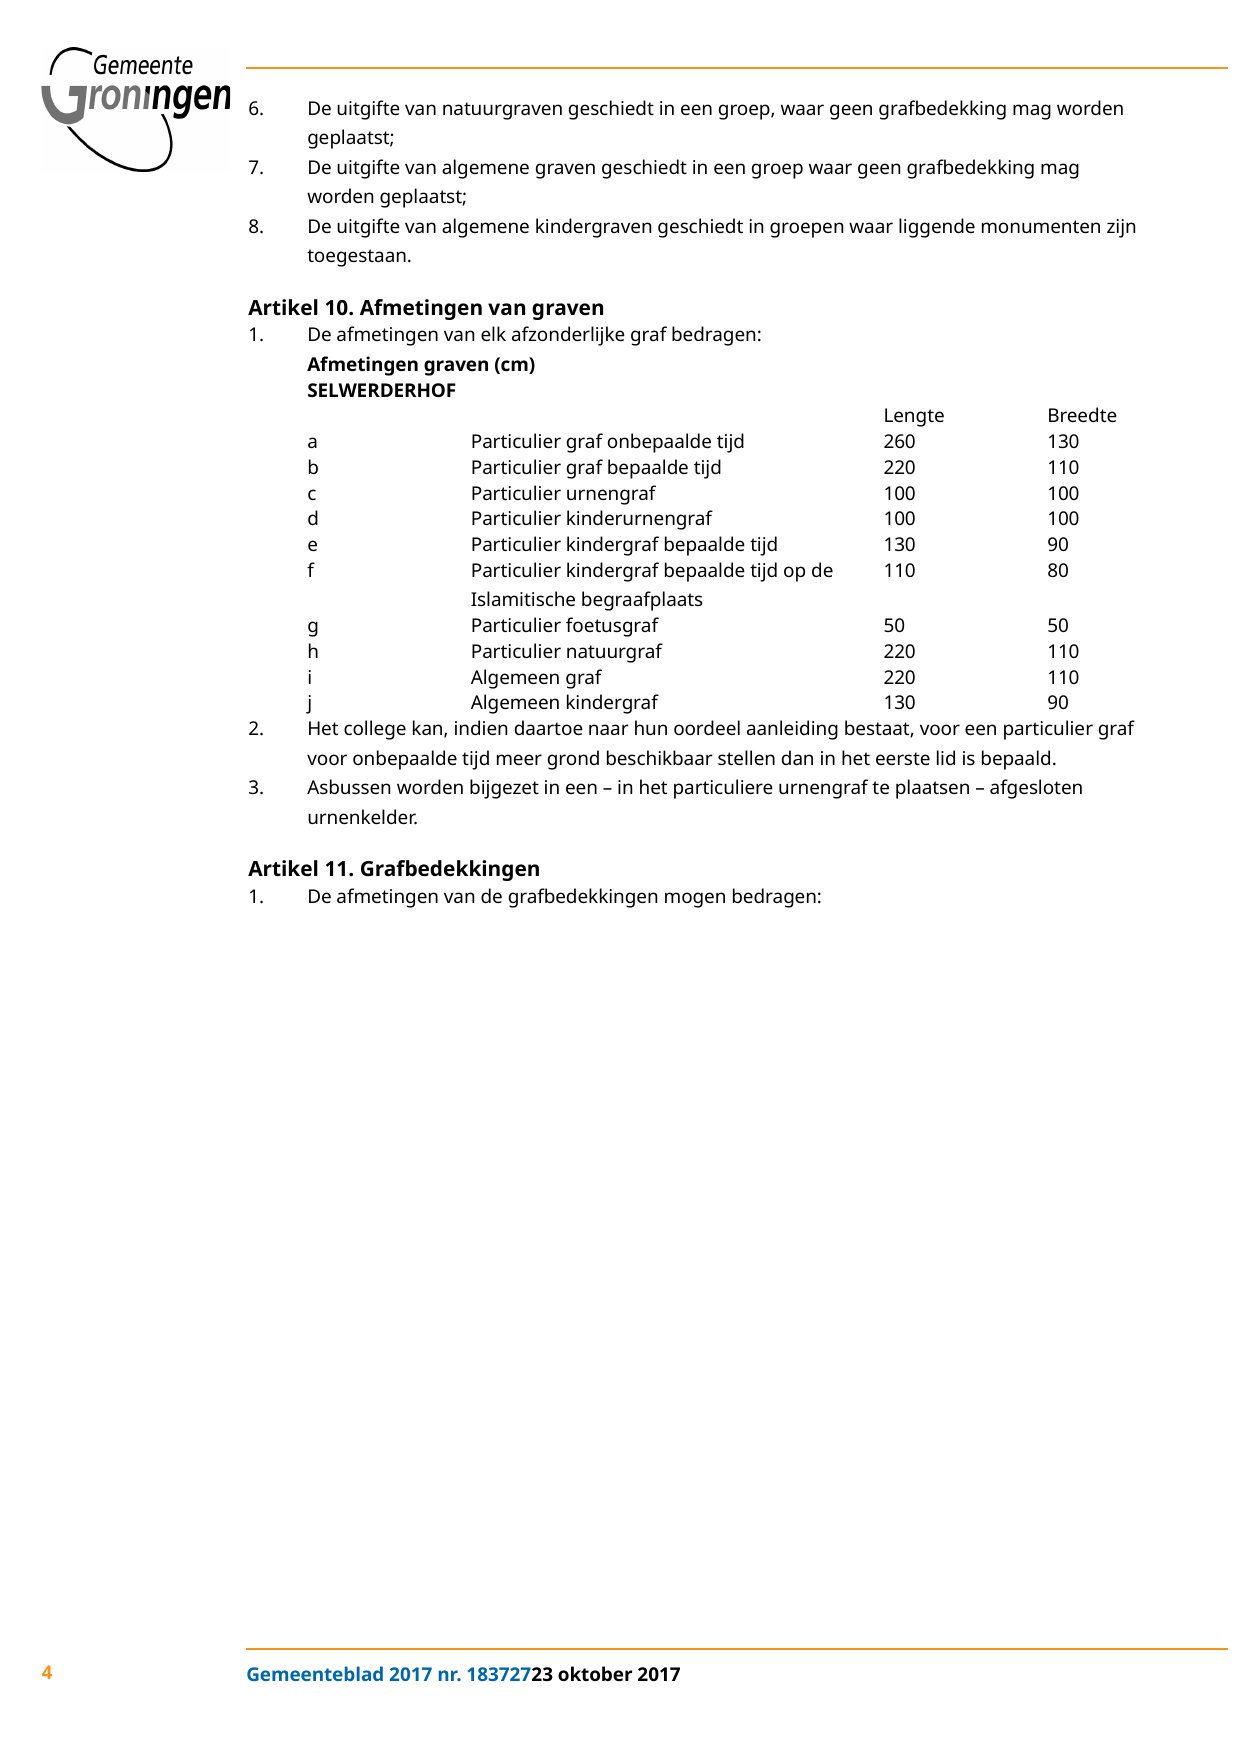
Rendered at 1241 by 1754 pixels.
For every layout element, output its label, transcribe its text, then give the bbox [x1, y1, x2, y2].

table_header Afmetingen graven (cm) [307, 351, 1211, 377]
table_cell Particulier urnengraf [471, 480, 883, 506]
table_cell 90 [1047, 690, 1211, 715]
table_cell Breedte [1047, 403, 1211, 428]
list De uitgifte van algemene kindergraven geschiedt in groepen waar liggende monumenten zijn toegestaan. [248, 213, 1152, 268]
table_cell e [307, 531, 471, 557]
table_cell 110 [1047, 664, 1211, 689]
table_cell 130 [1047, 429, 1211, 454]
list De uitgifte van algemene graven geschiedt in een groep waar geen grafbedekking mag worden geplaatst; [248, 154, 1152, 209]
table_cell 110 [883, 557, 1047, 612]
table_cell Particulier kindergraf bepaalde tijd [471, 531, 883, 557]
table_cell 110 [1047, 454, 1211, 480]
table_cell 100 [883, 506, 1047, 531]
table_cell 50 [1047, 613, 1211, 638]
table_cell j [307, 690, 471, 715]
table_cell Particulier kindergraf bepaalde tijd op de Islamitische begraafplaats [471, 557, 883, 612]
table_cell 100 [1047, 506, 1211, 531]
table_cell 90 [1047, 531, 1211, 557]
table_cell 220 [883, 454, 1047, 480]
table_cell a [307, 429, 471, 454]
table_cell 260 [883, 429, 1047, 454]
table_cell b [307, 454, 471, 480]
table_cell Particulier graf onbepaalde tijd [471, 429, 883, 454]
table_cell [307, 403, 471, 428]
table_cell 100 [883, 480, 1047, 506]
table_cell h [307, 638, 471, 664]
list De afmetingen van elk afzonderlijke graf bedragen: [248, 322, 1152, 347]
table_cell 110 [1047, 638, 1211, 664]
list Asbussen worden bijgezet in een – in het particuliere urnengraf te plaatsen – afgesloten urnenkelder. [248, 774, 1152, 830]
list De afmetingen van de grafbedekkingen mogen bedragen: [248, 883, 1152, 909]
table_cell SELWERDERHOF [307, 377, 1211, 403]
table_cell d [307, 506, 471, 531]
table_cell i [307, 664, 471, 689]
table_cell g [307, 613, 471, 638]
table_cell Particulier kinderurnengraf [471, 506, 883, 531]
table_cell [471, 403, 883, 428]
table_cell 220 [883, 638, 1047, 664]
table_cell 220 [883, 664, 1047, 689]
table_cell Particulier foetusgraf [471, 613, 883, 638]
list De uitgifte van natuurgraven geschiedt in een groep, waar geen grafbedekking mag worden geplaatst; [248, 95, 1152, 150]
text Artikel 10. Afmetingen van graven [248, 293, 1152, 322]
table_cell 80 [1047, 557, 1211, 612]
table_cell c [307, 480, 471, 506]
table_cell 130 [883, 531, 1047, 557]
text Artikel 11. Grafbedekkingen [248, 854, 1152, 883]
table_cell 50 [883, 613, 1047, 638]
list Het college kan, indien daartoe naar hun oordeel aanleiding bestaat, voor een particulier graf voor onbepaalde tijd meer grond beschikbaar stellen dan in het eerste lid is bepaald. [248, 715, 1152, 771]
table_cell Lengte [883, 403, 1047, 428]
table_cell 100 [1047, 480, 1211, 506]
picture [41, 47, 231, 172]
table_cell 130 [883, 690, 1047, 715]
table_cell Particulier graf bepaalde tijd [471, 454, 883, 480]
table_cell f [307, 557, 471, 612]
table_cell Algemeen kindergraf [471, 690, 883, 715]
table_cell Algemeen graf [471, 664, 883, 689]
table_cell Particulier natuurgraf [471, 638, 883, 664]
